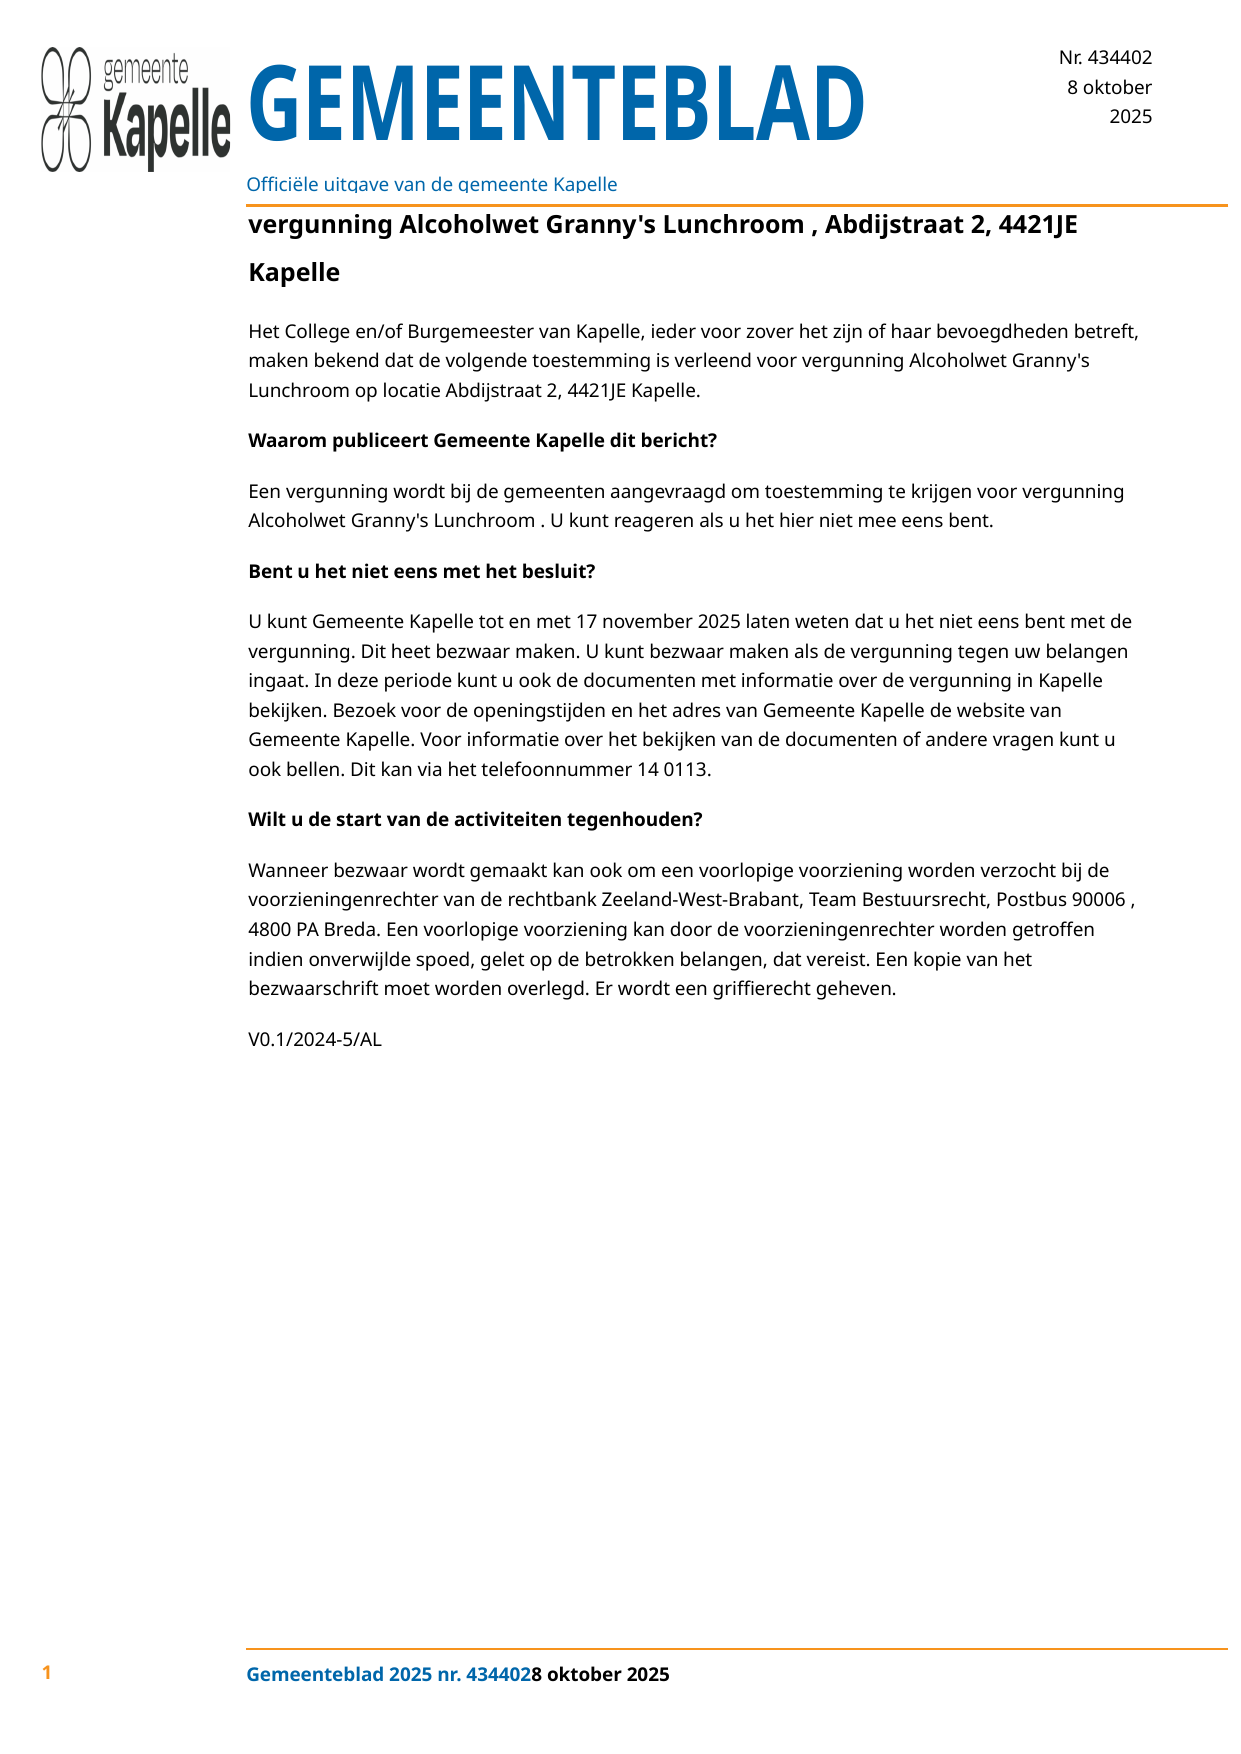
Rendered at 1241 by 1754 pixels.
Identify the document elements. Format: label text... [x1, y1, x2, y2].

text Wanneer bezwaar wordt gemaakt kan ook om een voorlopige voorziening worden verzocht bij de voorzieningenrechter van de rechtbank Zeeland-West-Brabant, Team Bestuursrecht, Postbus 90006 , 4800 PA Breda. Een voorlopige voorziening kan door de voorzieningenrechter worden getroffen indien onverwijlde spoed, gelet op de betrokken belangen, dat vereist. Een kopie van het bezwaarschrift moet worden overlegd. Er wordt een griffierecht geheven. [248, 857, 1152, 1001]
text V0.1/2024-5/AL [248, 1026, 1152, 1052]
text Het College en/of Burgemeester van Kapelle, ieder voor zover het zijn of haar bevoegdheden betreft, maken bekend dat de volgende toestemming is verleend voor vergunning Alcoholwet Granny's Lunchroom op locatie Abdijstraat 2, 4421JE Kapelle. [248, 318, 1152, 403]
text Waarom publiceert Gemeente Kapelle dit bericht? [248, 427, 1152, 453]
text vergunning Alcoholwet Granny's Lunchroom , Abdijstraat 2, 4421JE Kapelle [248, 207, 1152, 288]
picture [41, 47, 231, 172]
text Een vergunning wordt bij de gemeenten aangevraagd om toestemming te krijgen voor vergunning Alcoholwet Granny's Lunchroom . U kunt reageren als u het hier niet mee eens bent. [248, 478, 1152, 533]
text Bent u het niet eens met het besluit? [248, 558, 1152, 584]
text Wilt u de start van de activiteiten tegenhouden? [248, 807, 1152, 832]
text U kunt Gemeente Kapelle tot en met 17 november 2025 laten weten dat u het niet eens bent met de vergunning. Dit heet bezwaar maken. U kunt bezwaar maken als de vergunning tegen uw belangen ingaat. In deze periode kunt u ook de documenten met informatie over de vergunning in Kapelle bekijken. Bezoek voor de openingstijden en het adres van Gemeente Kapelle de website van Gemeente Kapelle. Voor informatie over het bekijken van de documenten of andere vragen kunt u ook bellen. Dit kan via het telefoonnummer 14 0113. [248, 608, 1152, 782]
